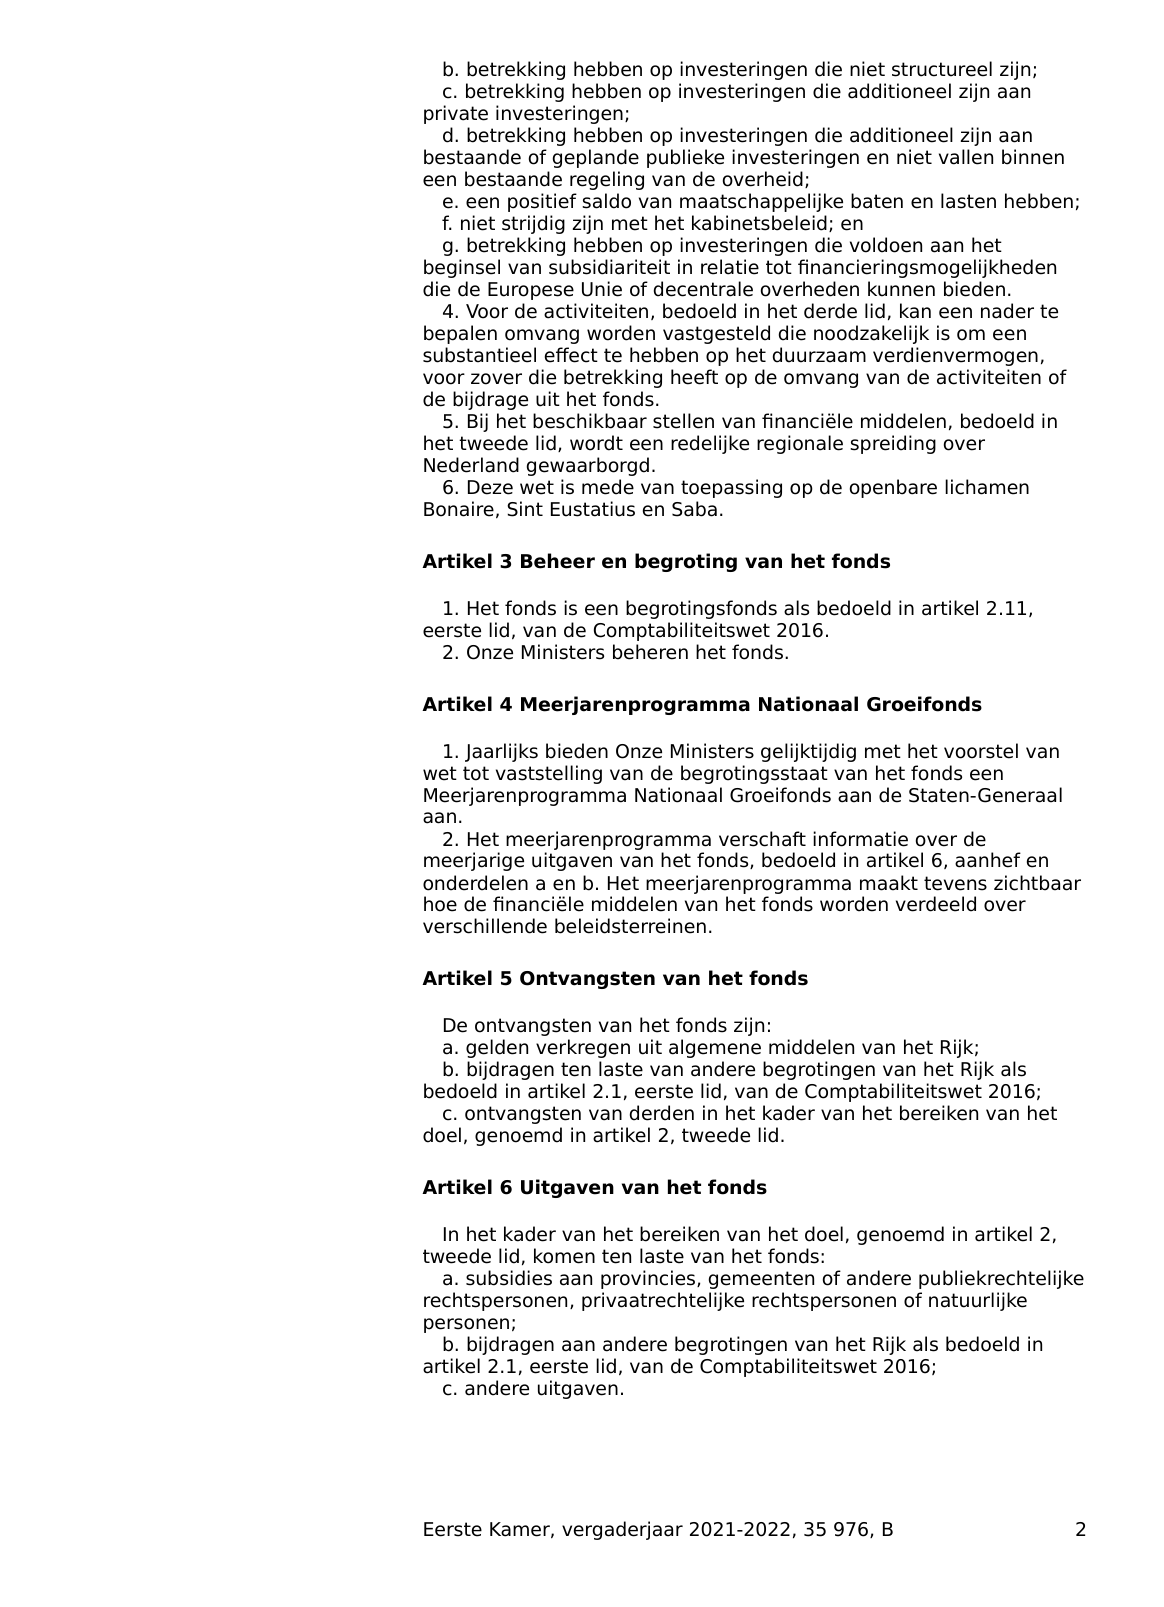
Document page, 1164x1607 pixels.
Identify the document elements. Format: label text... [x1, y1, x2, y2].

text f. niet strijdig zijn met het kabinetsbeleid; en [422, 213, 1087, 235]
text 4. Voor de activiteiten, bedoeld in het derde lid, kan een nader te bepalen omvang worden vastgesteld die noodzakelijk is om een substantieel effect te hebben op het duurzaam verdienvermogen, voor zover die betrekking heeft op de omvang van de activiteiten of de bijdrage uit het fonds. [422, 301, 1087, 411]
subtitle Artikel 5 Ontvangsten van het fonds [422, 968, 1087, 990]
text e. een positief saldo van maatschappelijke baten en lasten hebben; [422, 191, 1087, 213]
text d. betrekking hebben op investeringen die additioneel zijn aan bestaande of geplande publieke investeringen en niet vallen binnen een bestaande regeling van de overheid; [422, 125, 1087, 191]
text 5. Bij het beschikbaar stellen van financiële middelen, bedoeld in het tweede lid, wordt een redelijke regionale spreiding over Nederland gewaarborgd. [422, 411, 1087, 477]
text a. gelden verkregen uit algemene middelen van het Rijk; [422, 1037, 1087, 1059]
text b. bijdragen aan andere begrotingen van het Rijk als bedoeld in artikel 2.1, eerste lid, van de Comptabiliteitswet 2016; [422, 1334, 1087, 1378]
text c. andere uitgaven. [422, 1378, 1087, 1400]
text 2. Het meerjarenprogramma verschaft informatie over de meerjarige uitgaven van het fonds, bedoeld in artikel 6, aanhef en onderdelen a en b. Het meerjarenprogramma maakt tevens zichtbaar hoe de financiële middelen van het fonds worden verdeeld over verschillende beleidsterreinen. [422, 828, 1087, 938]
text c. betrekking hebben op investeringen die additioneel zijn aan private investeringen; [422, 81, 1087, 125]
text 2. Onze Ministers beheren het fonds. [422, 642, 1087, 663]
subtitle Artikel 6 Uitgaven van het fonds [422, 1177, 1087, 1199]
text b. betrekking hebben op investeringen die niet structureel zijn; [422, 59, 1087, 81]
text 1. Het fonds is een begrotingsfonds als bedoeld in artikel 2.11, eerste lid, van de Comptabiliteitswet 2016. [422, 598, 1087, 642]
text De ontvangsten van het fonds zijn: [422, 1015, 1087, 1037]
text 6. Deze wet is mede van toepassing op de openbare lichamen Bonaire, Sint Eustatius en Saba. [422, 477, 1087, 521]
text a. subsidies aan provincies, gemeenten of andere publiekrechtelijke rechtspersonen, privaatrechtelijke rechtspersonen of natuurlijke personen; [422, 1268, 1087, 1334]
text g. betrekking hebben op investeringen die voldoen aan het beginsel van subsidiariteit in relatie tot financieringsmogelijkheden die de Europese Unie of decentrale overheden kunnen bieden. [422, 235, 1087, 301]
text b. bijdragen ten laste van andere begrotingen van het Rijk als bedoeld in artikel 2.1, eerste lid, van de Comptabiliteitswet 2016; [422, 1059, 1087, 1103]
text 1. Jaarlijks bieden Onze Ministers gelijktijdig met het voorstel van wet tot vaststelling van de begrotingsstaat van het fonds een Meerjarenprogramma Nationaal Groeifonds aan de Staten-Generaal aan. [422, 741, 1087, 828]
subtitle Artikel 3 Beheer en begroting van het fonds [422, 551, 1087, 573]
text In het kader van het bereiken van het doel, genoemd in artikel 2, tweede lid, komen ten laste van het fonds: [422, 1224, 1087, 1268]
subtitle Artikel 4 Meerjarenprogramma Nationaal Groeifonds [422, 693, 1087, 716]
text c. ontvangsten van derden in het kader van het bereiken van het doel, genoemd in artikel 2, tweede lid. [422, 1103, 1087, 1147]
